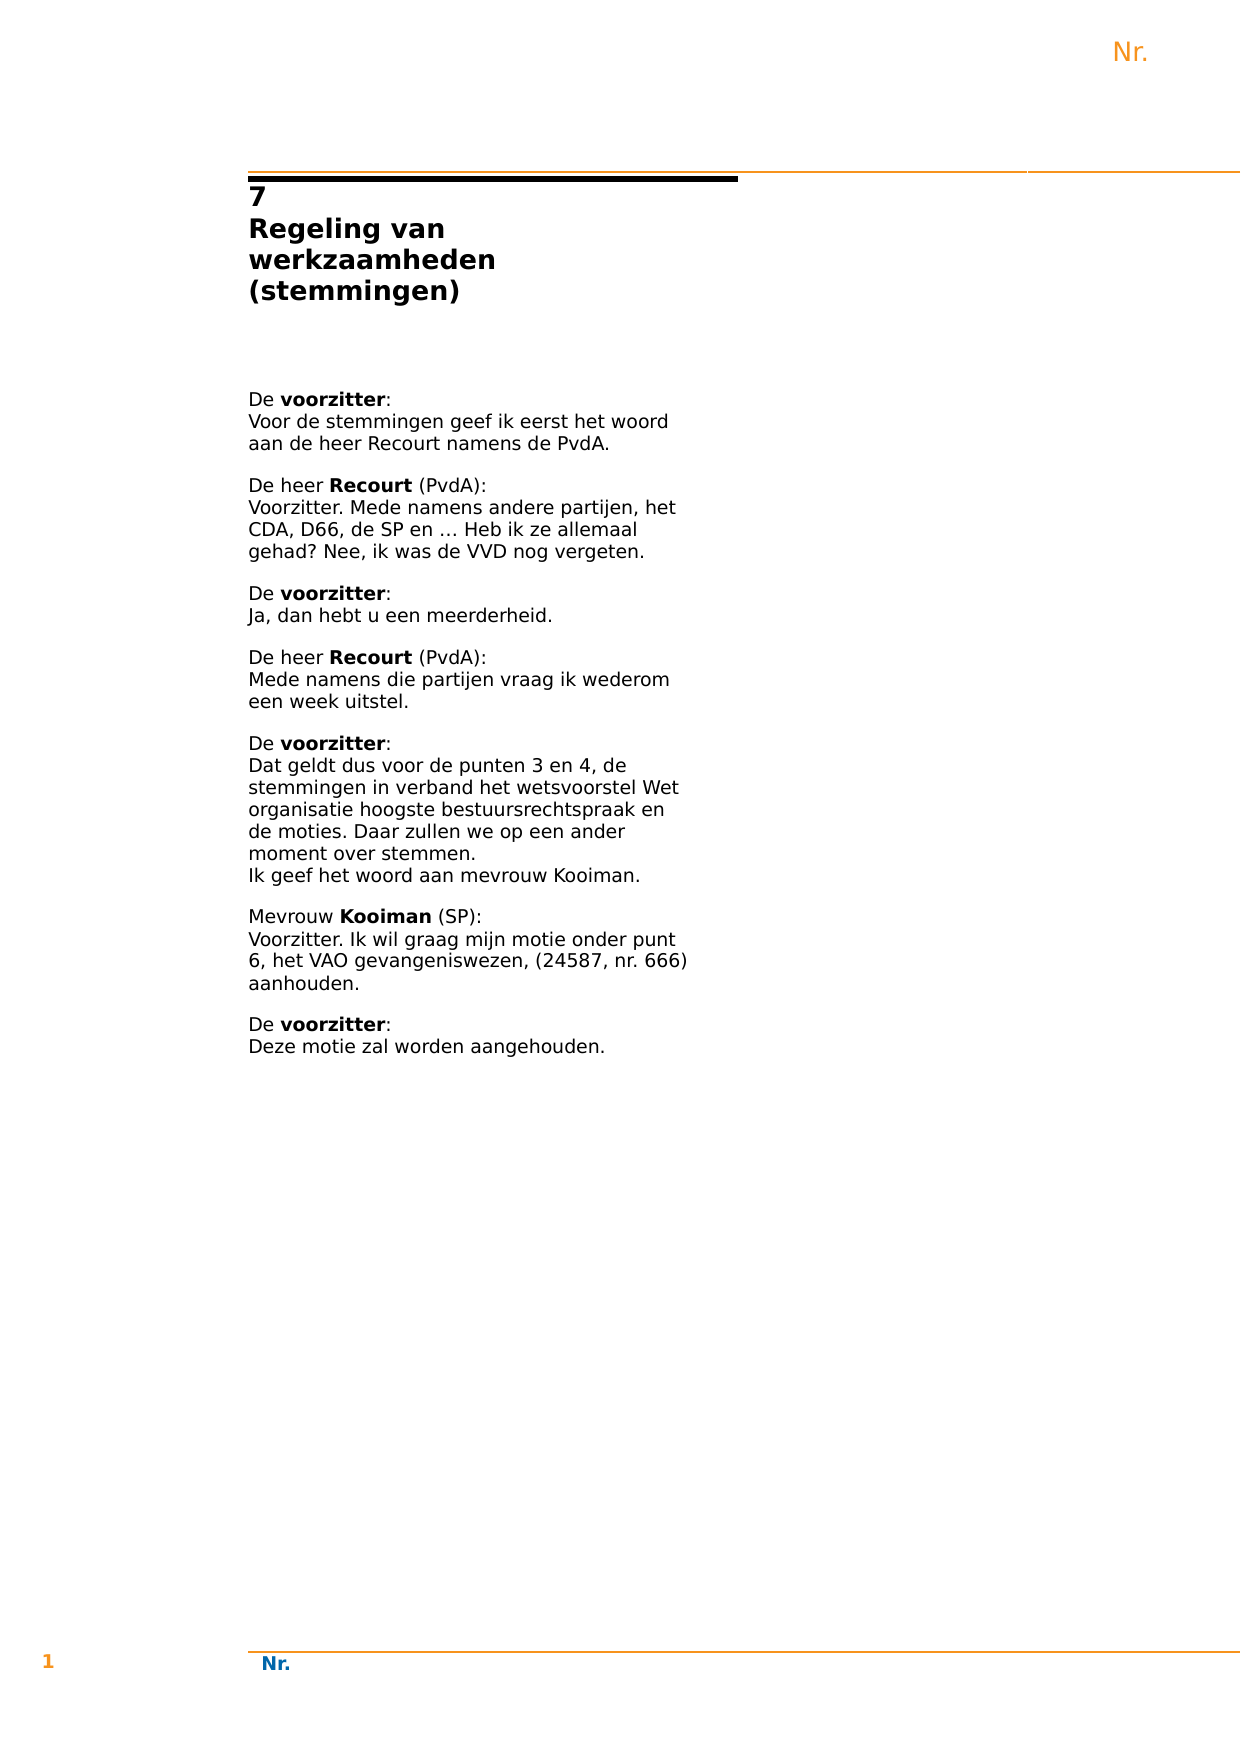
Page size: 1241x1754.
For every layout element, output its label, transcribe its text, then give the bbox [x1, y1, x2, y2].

text Mede namens die partijen vraag ik wederom een week uitstel. [248, 669, 691, 713]
text Voor de stemmingen geef ik eerst het woord aan de heer Recourt namens de PvdA. [248, 411, 691, 455]
text Deze motie zal worden aangehouden. [248, 1036, 691, 1058]
text Dat geldt dus voor de punten 3 en 4, de stemmingen in verband het wetsvoorstel Wet organisatie hoogste bestuursrechtspraak en de moties. Daar zullen we op een ander moment over stemmen. [248, 754, 691, 864]
text De voorzitter: [248, 583, 691, 605]
text Ik geef het woord aan mevrouw Kooiman. [248, 864, 691, 886]
text Mevrouw Kooiman (SP): [248, 906, 691, 928]
text Voorzitter. Ik wil graag mijn motie onder punt 6, het VAO gevangeniswezen, (24587, nr. 666) aanhouden. [248, 928, 691, 994]
text De heer Recourt (PvdA): [248, 475, 691, 497]
text De heer Recourt (PvdA): [248, 647, 691, 669]
text Ja, dan hebt u een meerderheid. [248, 605, 691, 627]
title 7 Regeling van werkzaamheden (stemmingen) [248, 182, 691, 307]
text De voorzitter: [248, 389, 691, 411]
text Voorzitter. Mede namens andere partijen, het CDA, D66, de SP en … Heb ik ze allemaal gehad? Nee, ik was de VVD nog vergeten. [248, 497, 691, 563]
text De voorzitter: [248, 1014, 691, 1036]
text De voorzitter: [248, 733, 691, 754]
